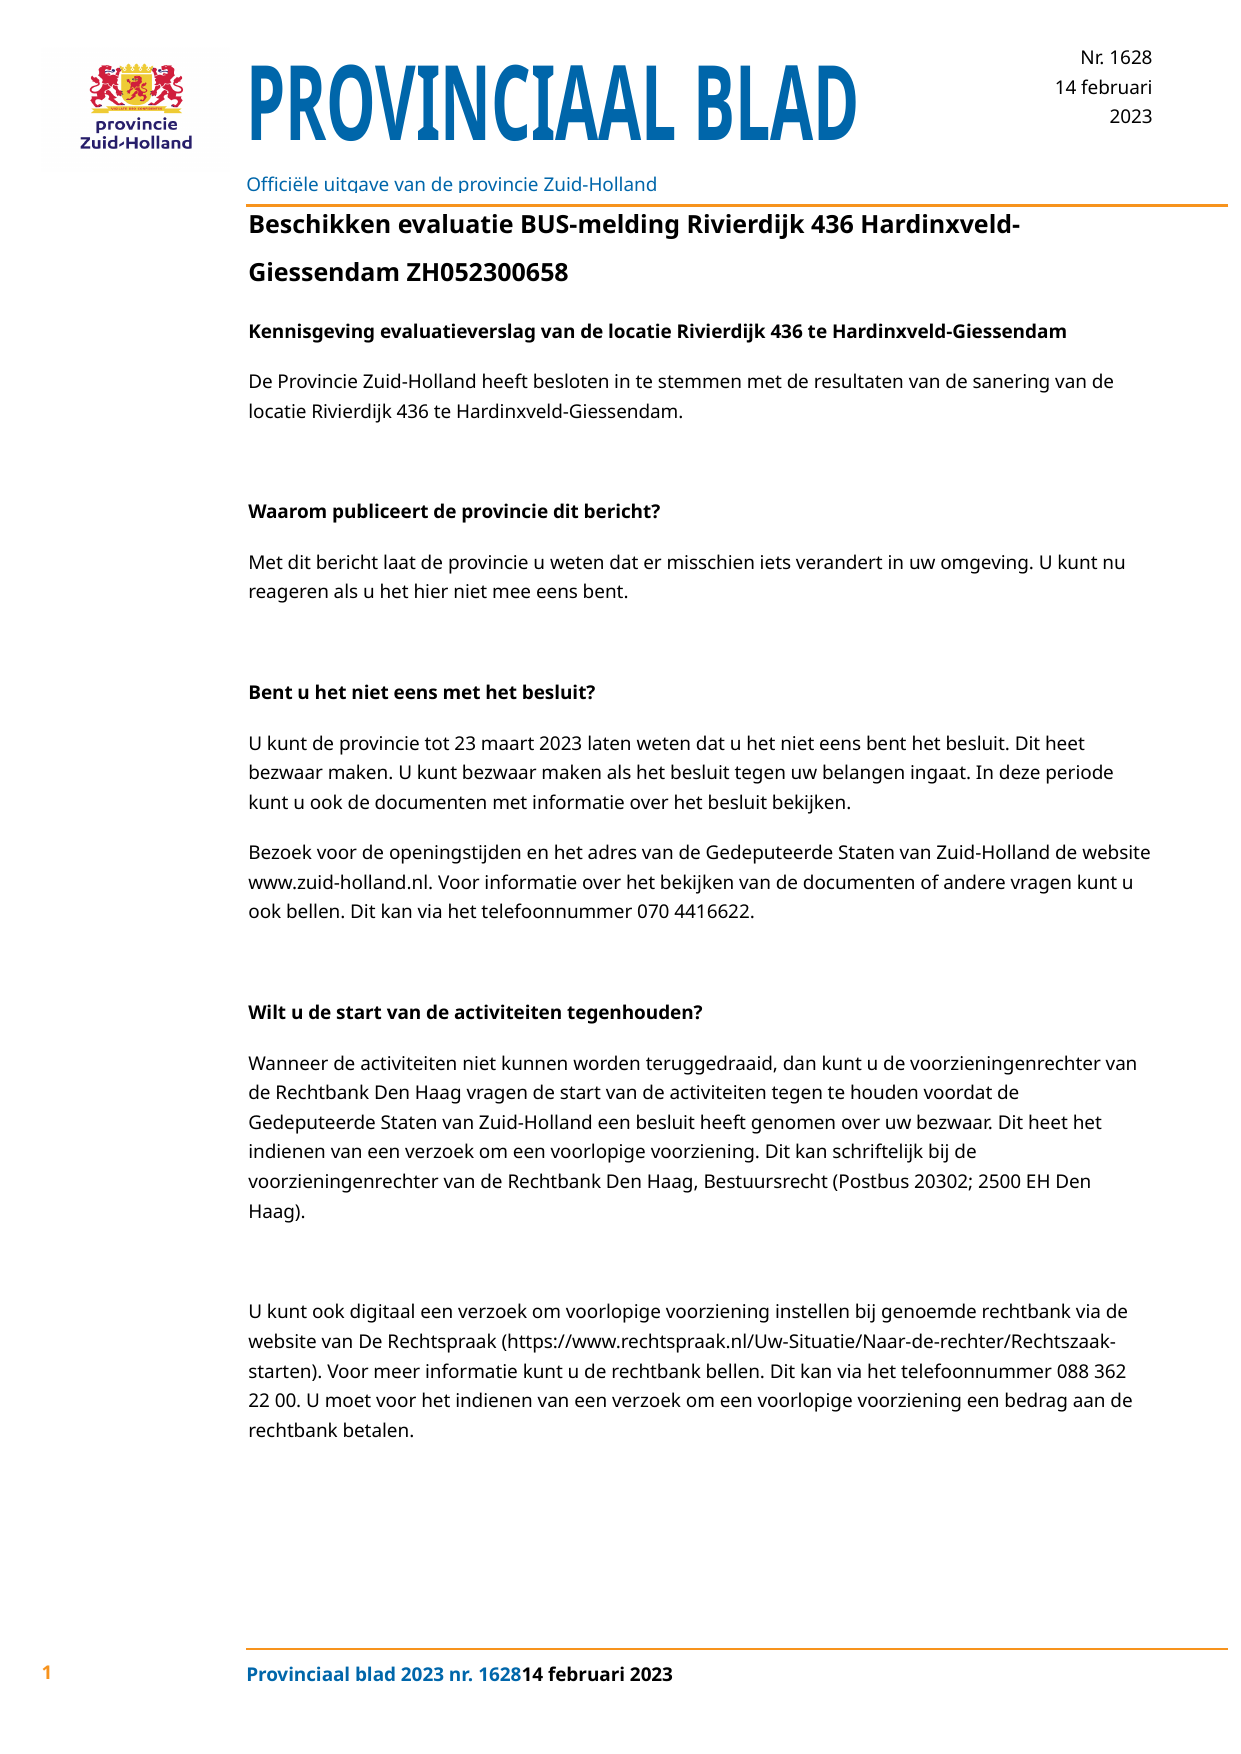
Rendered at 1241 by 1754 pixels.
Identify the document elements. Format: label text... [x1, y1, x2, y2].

text Wanneer de activiteiten niet kunnen worden teruggedraaid, dan kunt u de voorzieningenrechter van de Rechtbank Den Haag vragen de start van de activiteiten tegen te houden voordat de Gedeputeerde Staten van Zuid-Holland een besluit heeft genomen over uw bezwaar. Dit heet het indienen van een verzoek om een voorlopige voorziening. Dit kan schriftelijk bij de voorzieningenrechter van de Rechtbank Den Haag, Bestuursrecht (Postbus 20302; 2500 EH Den Haag). [248, 1050, 1152, 1224]
text Kennisgeving evaluatieverslag van de locatie Rivierdijk 436 te Hardinxveld-Giessendam [248, 318, 1152, 344]
text U kunt de provincie tot 23 maart 2023 laten weten dat u het niet eens bent het besluit. Dit heet bezwaar maken. U kunt bezwaar maken als het besluit tegen uw belangen ingaat. In deze periode kunt u ook de documenten met informatie over het besluit bekijken. [248, 730, 1152, 815]
text De Provincie Zuid-Holland heeft besloten in te stemmen met de resultaten van de sanering van de locatie Rivierdijk 436 te Hardinxveld-Giessendam. [248, 368, 1152, 424]
text Waarom publiceert de provincie dit bericht? [248, 499, 1152, 524]
text Wilt u de start van de activiteiten tegenhouden? [248, 999, 1152, 1025]
text Bent u het niet eens met het besluit? [248, 679, 1152, 705]
text U kunt ook digitaal een verzoek om voorlopige voorziening instellen bij genoemde rechtbank via de website van De Rechtspraak (https://www.rechtspraak.nl/Uw-Situatie/Naar-de-rechter/Rechtszaak-starten). Voor meer informatie kunt u de rechtbank bellen. Dit kan via het telefoonnummer 088 362 22 00. U moet voor het indienen van een verzoek om een voorlopige voorziening een bedrag aan de rechtbank betalen. [248, 1299, 1152, 1443]
picture [41, 47, 231, 172]
text Bezoek voor de openingstijden en het adres van de Gedeputeerde Staten van Zuid-Holland de website www.zuid-holland.nl. Voor informatie over het bekijken van de documenten of andere vragen kunt u ook bellen. Dit kan via het telefoonnummer 070 4416622. [248, 839, 1152, 924]
text Beschikken evaluatie BUS-melding Rivierdijk 436 Hardinxveld-Giessendam ZH052300658 [248, 207, 1152, 288]
text Met dit bericht laat de provincie u weten dat er misschien iets verandert in uw omgeving. U kunt nu reageren als u het hier niet mee eens bent. [248, 549, 1152, 604]
